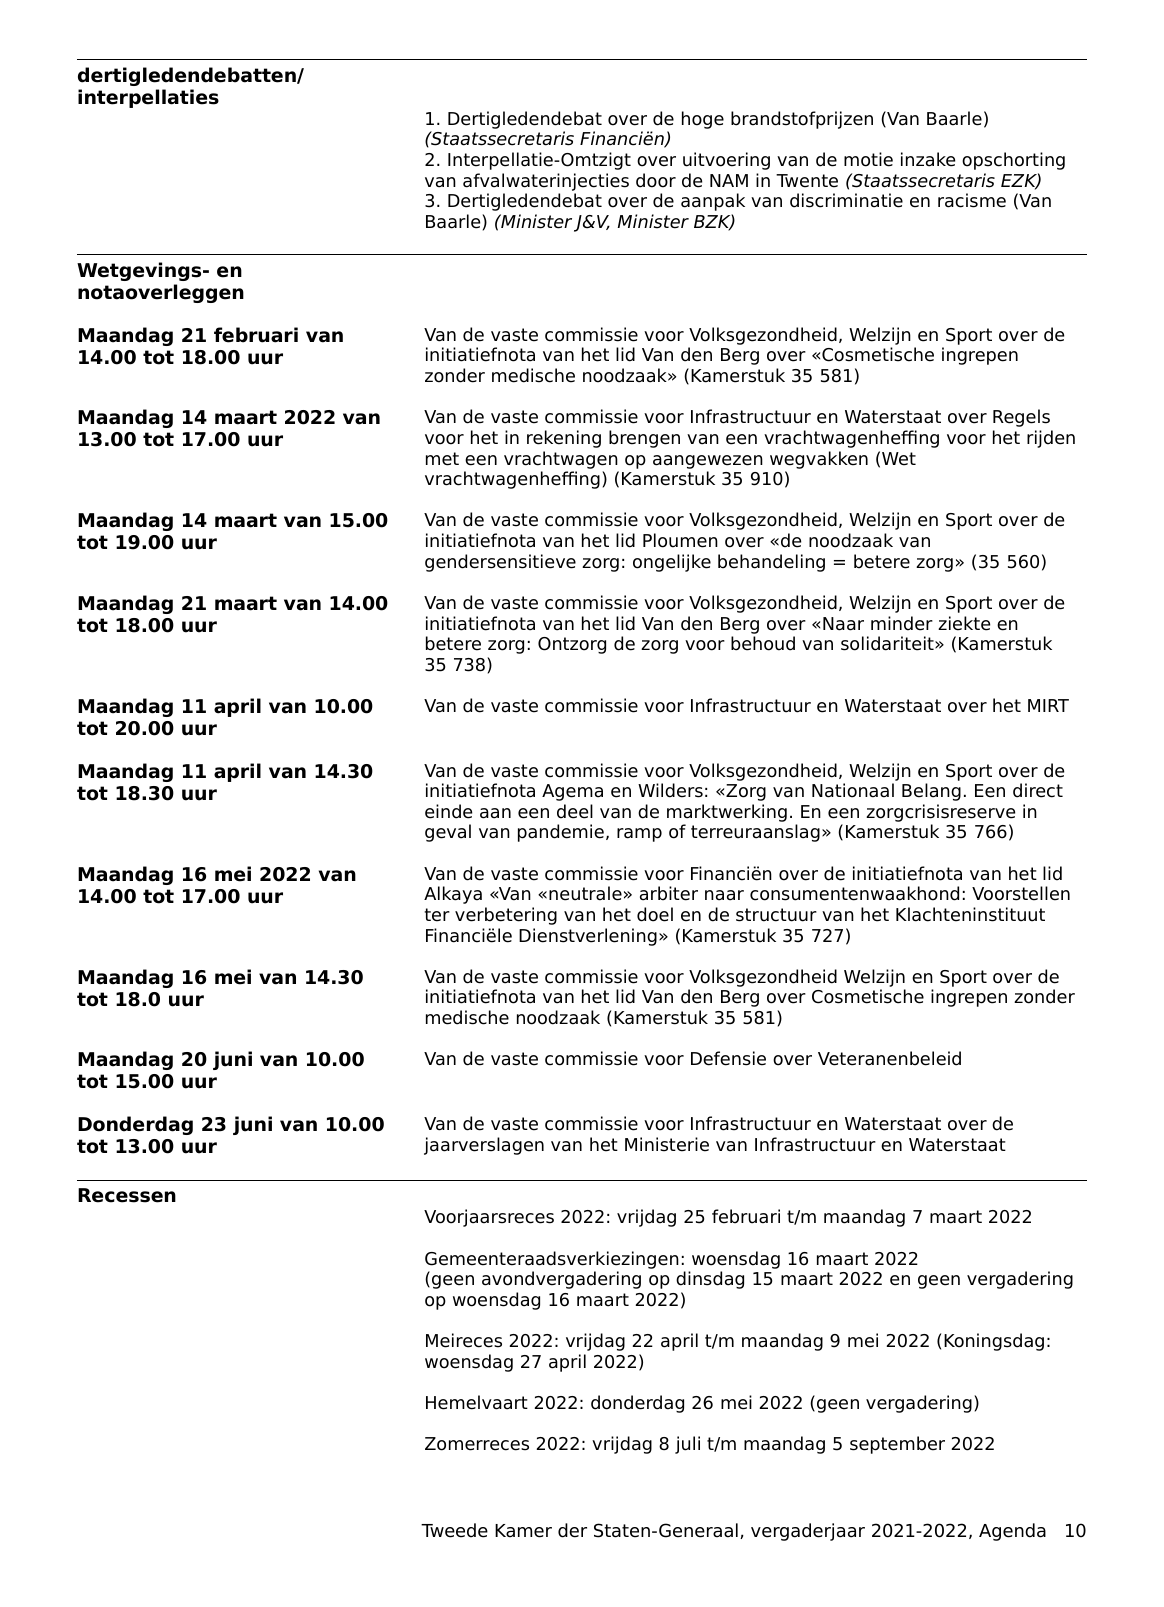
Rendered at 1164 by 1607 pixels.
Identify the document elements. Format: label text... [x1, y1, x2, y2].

table_cell [77, 1228, 401, 1249]
table_cell [401, 1434, 418, 1455]
table_cell [401, 1093, 418, 1114]
table_cell [418, 1029, 1087, 1049]
table_cell [401, 967, 418, 1029]
table_cell [401, 1114, 418, 1158]
table_cell [77, 946, 401, 967]
table_cell [77, 1029, 401, 1049]
table_cell [401, 1269, 418, 1311]
table_cell [418, 1414, 1087, 1434]
table_cell Meireces 2022: vrijdag 22 april t/m maandag 9 mei 2022 (Koningsdag: woensdag 27 april 2022) [418, 1331, 1087, 1372]
table_cell [401, 1208, 418, 1228]
table_cell [401, 572, 418, 593]
table_header dertigledendebatten/ interpellaties [77, 60, 401, 109]
table_cell [77, 1373, 401, 1393]
table_cell (geen avondvergadering op dinsdag 15 maart 2022 en geen vergadering op woensdag 16 maart 2022) [418, 1269, 1087, 1311]
table_cell Van de vaste commissie voor Financiën over de initiatiefnota van het lid Alkaya «Van «neutrale» arbiter naar consumentenwaakhond: Voorstellen ter verbetering van het doel en de structuur van het Klachteninstituut Financiële Dienstverlening» (Kamerstuk 35 727) [418, 864, 1087, 946]
table_cell Van de vaste commissie voor Volksgezondheid, Welzijn en Sport over de initiatiefnota van het lid Ploumen over «de noodzaak van gendersensitieve zorg: ongelijke behandeling = betere zorg» (35 560) [418, 510, 1087, 572]
table_cell Maandag 11 april van 10.00 tot 20.00 uur [77, 696, 401, 740]
table_cell [77, 1455, 401, 1476]
table_cell Voorjaarsreces 2022: vrijdag 25 februari t/m maandag 7 maart 2022 [418, 1208, 1087, 1228]
table_header Wetgevings- en notaoverleggen [77, 255, 401, 304]
table_cell [77, 1093, 401, 1114]
table_cell [401, 593, 418, 675]
table_cell [77, 150, 401, 191]
table_cell [401, 740, 418, 761]
table_cell Maandag 14 maart 2022 van 13.00 tot 17.00 uur [77, 407, 401, 490]
table_cell [401, 304, 418, 325]
table_header [401, 1181, 418, 1207]
table_cell [418, 675, 1087, 696]
table_cell Van de vaste commissie voor Volksgezondheid, Welzijn en Sport over de initiatiefnota van het lid Van den Berg over «Naar minder ziekte en betere zorg: Ontzorg de zorg voor behoud van solidariteit» (Kamerstuk 35 738) [418, 593, 1087, 675]
table_cell Van de vaste commissie voor Infrastructuur en Waterstaat over de jaarverslagen van het Ministerie van Infrastructuur en Waterstaat [418, 1114, 1087, 1158]
table_cell [401, 761, 418, 843]
table_cell 3. Dertigledendebat over de aanpak van discriminatie en racisme (Van Baarle) (Minister J&V, Minister BZK) [418, 191, 1087, 232]
table_cell Maandag 21 maart van 14.00 tot 18.00 uur [77, 593, 401, 675]
table_cell [77, 1311, 401, 1331]
table_cell Van de vaste commissie voor Volksgezondheid, Welzijn en Sport over de initiatiefnota Agema en Wilders: «Zorg van Nationaal Belang. Een direct einde aan een deel van de marktwerking. En een zorgcrisisreserve in geval van pandemie, ramp of terreuraanslag» (Kamerstuk 35 766) [418, 761, 1087, 843]
table_cell [77, 191, 401, 232]
table_cell Hemelvaart 2022: donderdag 26 mei 2022 (geen vergadering) [418, 1393, 1087, 1414]
table_cell [401, 387, 418, 407]
table_cell [401, 109, 418, 150]
table_cell [418, 572, 1087, 593]
table_cell [77, 1434, 401, 1455]
table_cell Zomerreces 2022: vrijdag 8 juli t/m maandag 5 september 2022 [418, 1434, 1087, 1455]
table_cell [418, 1093, 1087, 1114]
table_cell [401, 1049, 418, 1093]
table_cell [77, 1331, 401, 1372]
table_cell Van de vaste commissie voor Volksgezondheid, Welzijn en Sport over de initiatiefnota van het lid Van den Berg over «Cosmetische ingrepen zonder medische noodzaak» (Kamerstuk 35 581) [418, 325, 1087, 387]
table_cell Maandag 21 februari van 14.00 tot 18.00 uur [77, 325, 401, 387]
table_cell Van de vaste commissie voor Defensie over Veteranenbeleid [418, 1049, 1087, 1093]
table_cell [401, 150, 418, 191]
table_cell [418, 1311, 1087, 1331]
table_cell [418, 1455, 1087, 1476]
table_cell Van de vaste commissie voor Infrastructuur en Waterstaat over het MIRT [418, 696, 1087, 740]
table_cell Maandag 11 april van 14.30 tot 18.30 uur [77, 761, 401, 843]
table_header Recessen [77, 1181, 401, 1207]
table_cell [401, 1311, 418, 1331]
table_cell [77, 572, 401, 593]
table_cell [401, 1228, 418, 1249]
table_cell [77, 490, 401, 510]
table_cell [418, 1373, 1087, 1393]
table_cell [77, 304, 401, 325]
table_cell [401, 864, 418, 946]
table_header [418, 1181, 1087, 1207]
table_cell [418, 946, 1087, 967]
table_cell [77, 1414, 401, 1434]
table_cell Van de vaste commissie voor Infrastructuur en Waterstaat over Regels voor het in rekening brengen van een vrachtwagenheffing voor het rijden met een vrachtwagen op aangewezen wegvakken (Wet vrachtwagenheffing) (Kamerstuk 35 910) [418, 407, 1087, 490]
table_cell Maandag 16 mei van 14.30 tot 18.0 uur [77, 967, 401, 1029]
table_cell [418, 740, 1087, 761]
table_cell Donderdag 23 juni van 10.00 tot 13.00 uur [77, 1114, 401, 1158]
table_cell [401, 1249, 418, 1269]
table_cell [418, 387, 1087, 407]
table_header [401, 60, 418, 109]
table_cell Gemeenteraadsverkiezingen: woensdag 16 maart 2022 [418, 1249, 1087, 1269]
table_cell 2. Interpellatie-Omtzigt over uitvoering van de motie inzake opschorting van afvalwaterinjecties door de NAM in Twente (Staatssecretaris EZK) [418, 150, 1087, 191]
table_cell [77, 675, 401, 696]
table_cell [77, 1393, 401, 1414]
table_cell [77, 1249, 401, 1269]
table_cell [77, 1208, 401, 1228]
table_cell [418, 843, 1087, 864]
table_cell Maandag 16 mei 2022 van 14.00 tot 17.00 uur [77, 864, 401, 946]
table_cell [401, 325, 418, 387]
table_cell [418, 490, 1087, 510]
table_cell [401, 1455, 418, 1476]
table_cell [401, 696, 418, 740]
table_cell [77, 387, 401, 407]
table_cell [418, 304, 1087, 325]
table_cell [401, 1331, 418, 1372]
table_header [418, 255, 1087, 304]
table_cell [77, 109, 401, 150]
table_cell [401, 490, 418, 510]
table_cell [401, 407, 418, 490]
table_cell [401, 1373, 418, 1393]
table_cell [77, 740, 401, 761]
table_cell [401, 843, 418, 864]
table_header [401, 255, 418, 304]
table_cell [401, 675, 418, 696]
table_cell Van de vaste commissie voor Volksgezondheid Welzijn en Sport over de initiatiefnota van het lid Van den Berg over Cosmetische ingrepen zonder medische noodzaak (Kamerstuk 35 581) [418, 967, 1087, 1029]
table_cell [401, 191, 418, 232]
table_cell 1. Dertigledendebat over de hoge brandstofprijzen (Van Baarle) (Staatssecretaris Financiën) [418, 109, 1087, 150]
table_cell [77, 843, 401, 864]
table_cell Maandag 14 maart van 15.00 tot 19.00 uur [77, 510, 401, 572]
table_cell [401, 1029, 418, 1049]
table_header [418, 60, 1087, 109]
table_cell [401, 1414, 418, 1434]
table_cell [77, 1269, 401, 1311]
table_cell [401, 510, 418, 572]
table_cell [418, 1228, 1087, 1249]
table_cell Maandag 20 juni van 10.00 tot 15.00 uur [77, 1049, 401, 1093]
table_cell [401, 946, 418, 967]
table_cell [401, 1393, 418, 1414]
